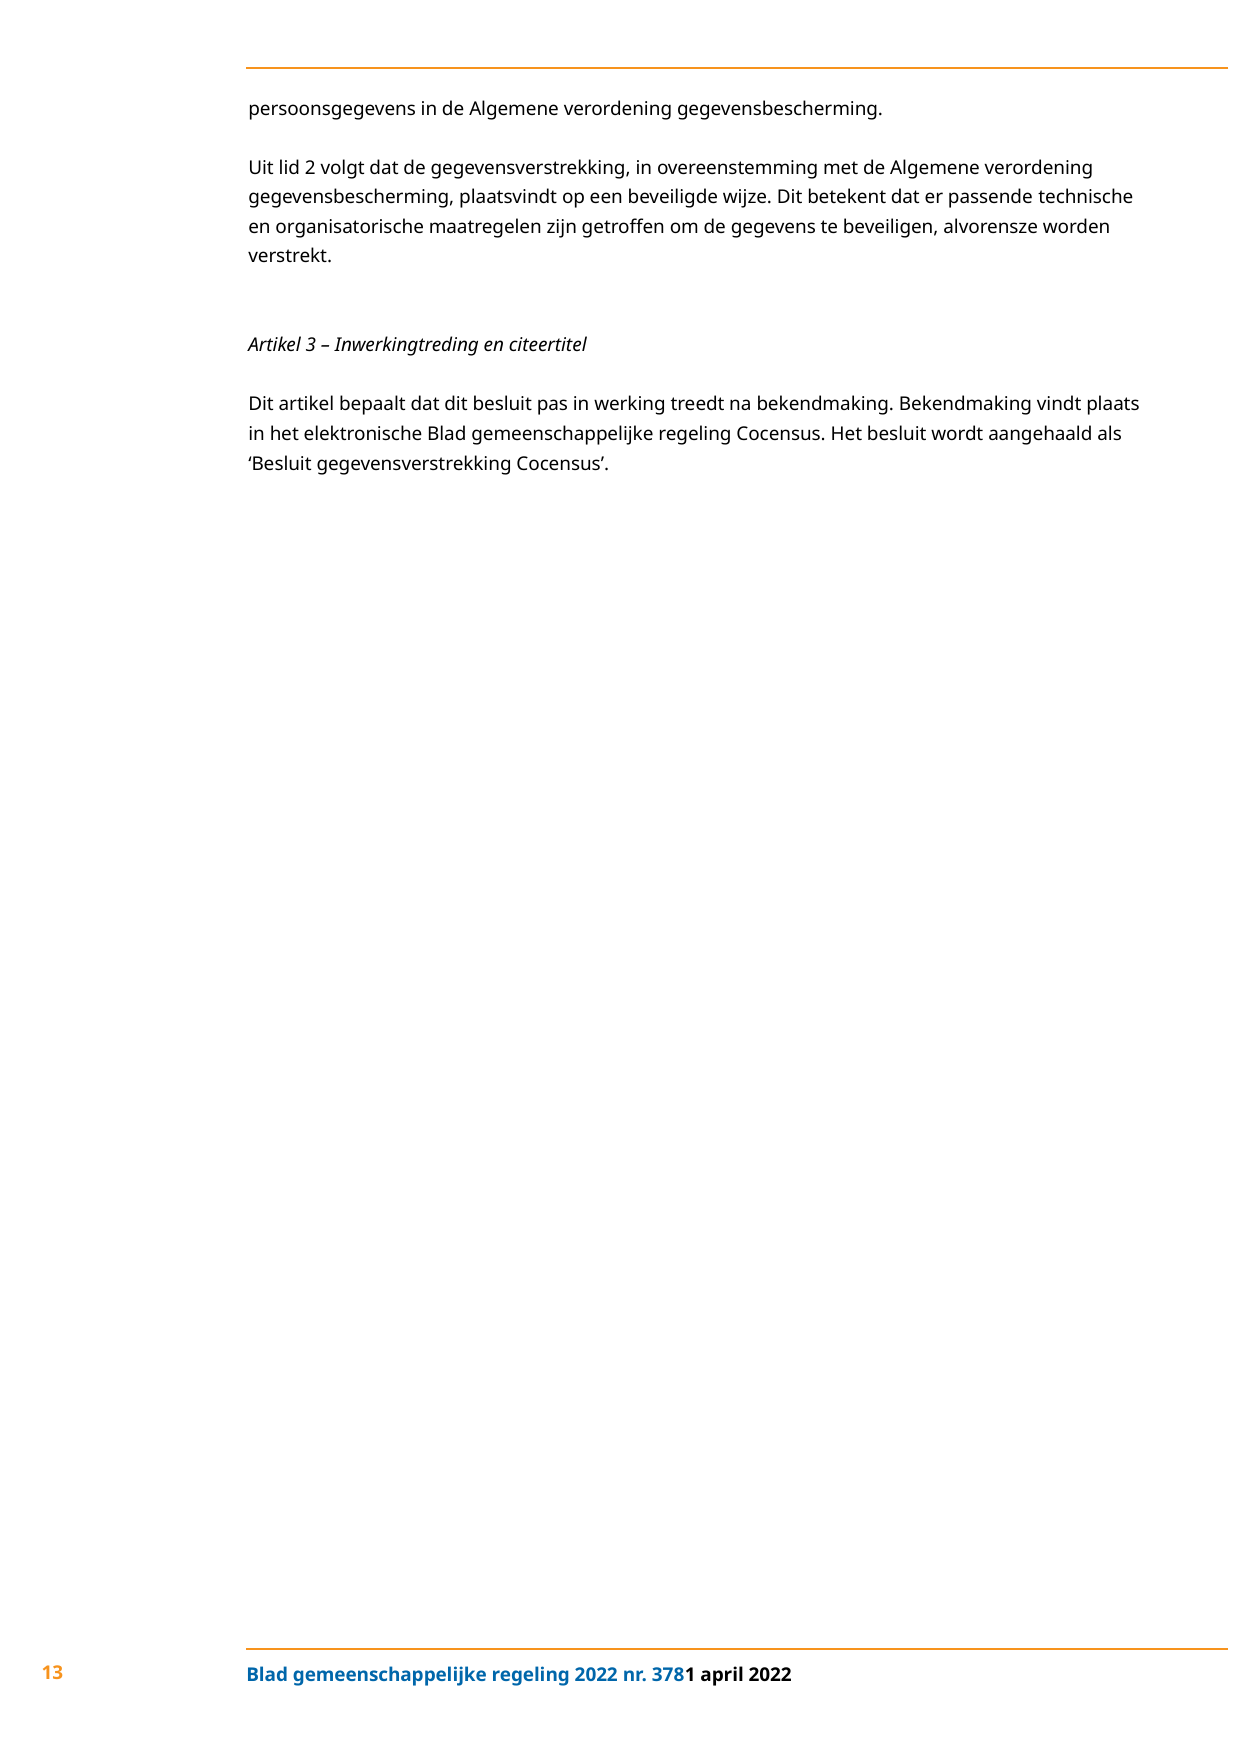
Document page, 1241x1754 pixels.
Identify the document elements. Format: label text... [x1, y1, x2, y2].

text Artikel 3 – Inwerkingtreding en citeertitel [248, 331, 1152, 357]
text Uit lid 2 volgt dat de gegevensverstrekking, in overeenstemming met de Algemene verordening gegevensbescherming, plaatsvindt op een beveiligde wijze. Dit betekent dat er passende technische en organisatorische maatregelen zijn getroffen om de gegevens te beveiligen, alvorensze worden verstrekt. [248, 154, 1152, 268]
picture [41, 47, 231, 172]
text Dit artikel bepaalt dat dit besluit pas in werking treedt na bekendmaking. Bekendmaking vindt plaats in het elektronische Blad gemeenschappelijke regeling Cocensus. Het besluit wordt aangehaald als ‘Besluit gegevensverstrekking Cocensus’. [248, 391, 1152, 476]
text persoonsgegevens in de Algemene verordening gegevensbescherming. [248, 95, 1152, 121]
